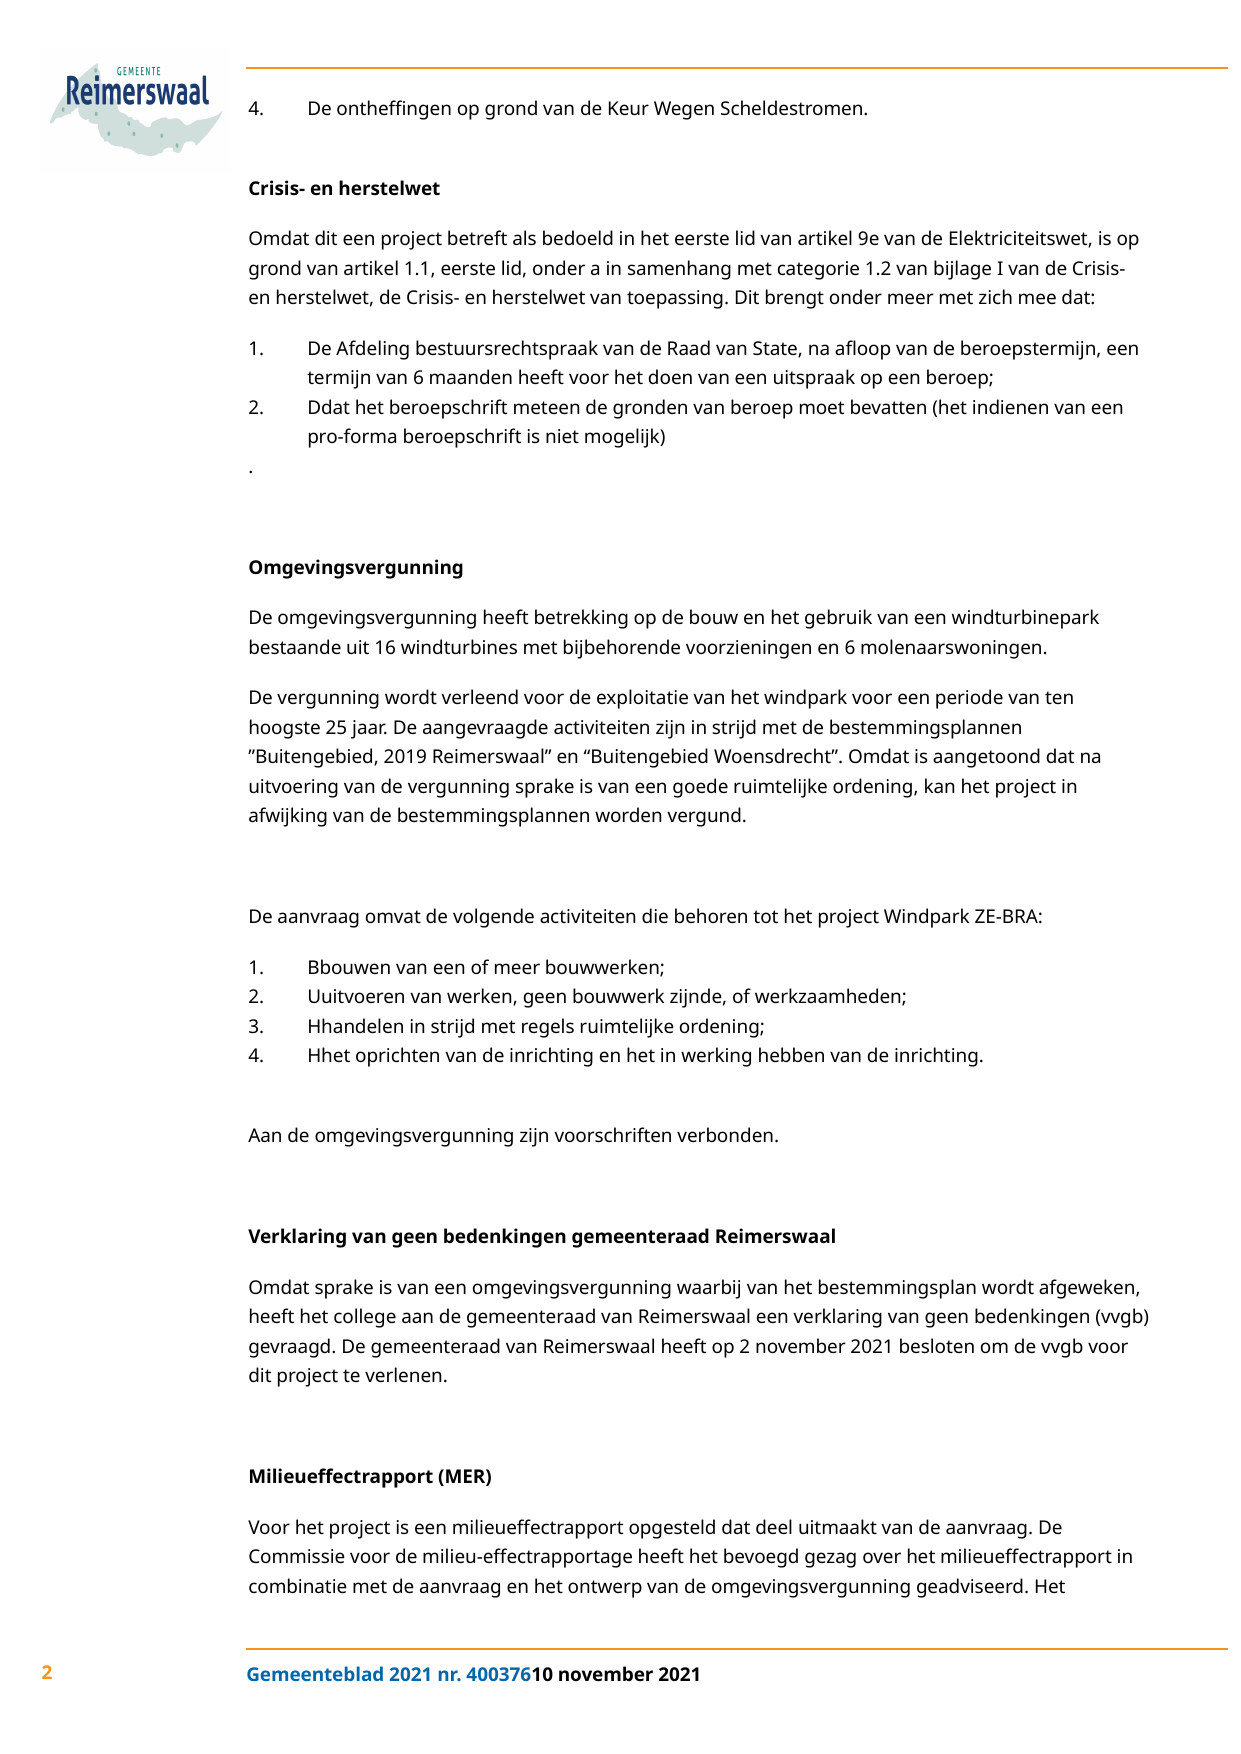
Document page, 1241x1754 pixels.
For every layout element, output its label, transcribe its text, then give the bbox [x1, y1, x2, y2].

text Omgevingsvergunning [248, 554, 1152, 580]
text Voor het project is een milieueffectrapport opgesteld dat deel uitmaakt van de aanvraag. De Commissie voor de milieu-effectrapportage heeft het bevoegd gezag over het milieueffectrapport in combinatie met de aanvraag en het ontwerp van de omgevingsvergunning geadviseerd. Het [248, 1514, 1152, 1599]
list Bbouwen van een of meer bouwwerken; [248, 954, 1152, 980]
text De vergunning wordt verleend voor de exploitatie van het windpark voor een periode van ten hoogste 25 jaar. De aangevraagde activiteiten zijn in strijd met de bestemmingsplannen ”Buitengebied, 2019 Reimerswaal” en “Buitengebied Woensdrecht”. Omdat is aangetoond dat na uitvoering van de vergunning sprake is van een goede ruimtelijke ordening, kan het project in afwijking van de bestemmingsplannen worden vergund. [248, 684, 1152, 828]
text De omgevingsvergunning heeft betrekking op de bouw en het gebruik van een windturbinepark bestaande uit 16 windturbines met bijbehorende voorzieningen en 6 molenaarswoningen. [248, 604, 1152, 660]
list De Afdeling bestuursrechtspraak van de Raad van State, na afloop van de beroepstermijn, een termijn van 6 maanden heeft voor het doen van een uitspraak op een beroep; [248, 335, 1152, 390]
list De ontheffingen op grond van de Keur Wegen Scheldestromen. [248, 95, 1152, 121]
list Hhandelen in strijd met regels ruimtelijke ordening; [248, 1013, 1152, 1039]
text . [248, 453, 1152, 479]
text De aanvraag omvat de volgende activiteiten die behoren tot het project Windpark ZE-BRA: [248, 903, 1152, 929]
text Verklaring van geen bedenkingen gemeenteraad Reimerswaal [248, 1223, 1152, 1249]
text Milieueffectrapport (MER) [248, 1463, 1152, 1489]
text Crisis- en herstelwet [248, 175, 1152, 201]
list Uuitvoeren van werken, geen bouwwerk zijnde, of werkzaamheden; [248, 983, 1152, 1009]
text Aan de omgevingsvergunning zijn voorschriften verbonden. [248, 1123, 1152, 1148]
list Hhet oprichten van de inrichting en het in werking hebben van de inrichting. [248, 1043, 1152, 1068]
list Ddat het beroepschrift meteen de gronden van beroep moet bevatten (het indienen van een pro-forma beroepschrift is niet mogelijk) [248, 394, 1152, 449]
picture [41, 47, 231, 172]
text Omdat dit een project betreft als bedoeld in het eerste lid van artikel 9e van de Elektriciteitswet, is op grond van artikel 1.1, eerste lid, onder a in samenhang met categorie 1.2 van bijlage I van de Crisis- en herstelwet, de Crisis- en herstelwet van toepassing. Dit brengt onder meer met zich mee dat: [248, 225, 1152, 310]
text Omdat sprake is van een omgevingsvergunning waarbij van het bestemmingsplan wordt afgeweken, heeft het college aan de gemeenteraad van Reimerswaal een verklaring van geen bedenkingen (vvgb) gevraagd. De gemeenteraad van Reimerswaal heeft op 2 november 2021 besloten om de vvgb voor dit project te verlenen. [248, 1274, 1152, 1388]
